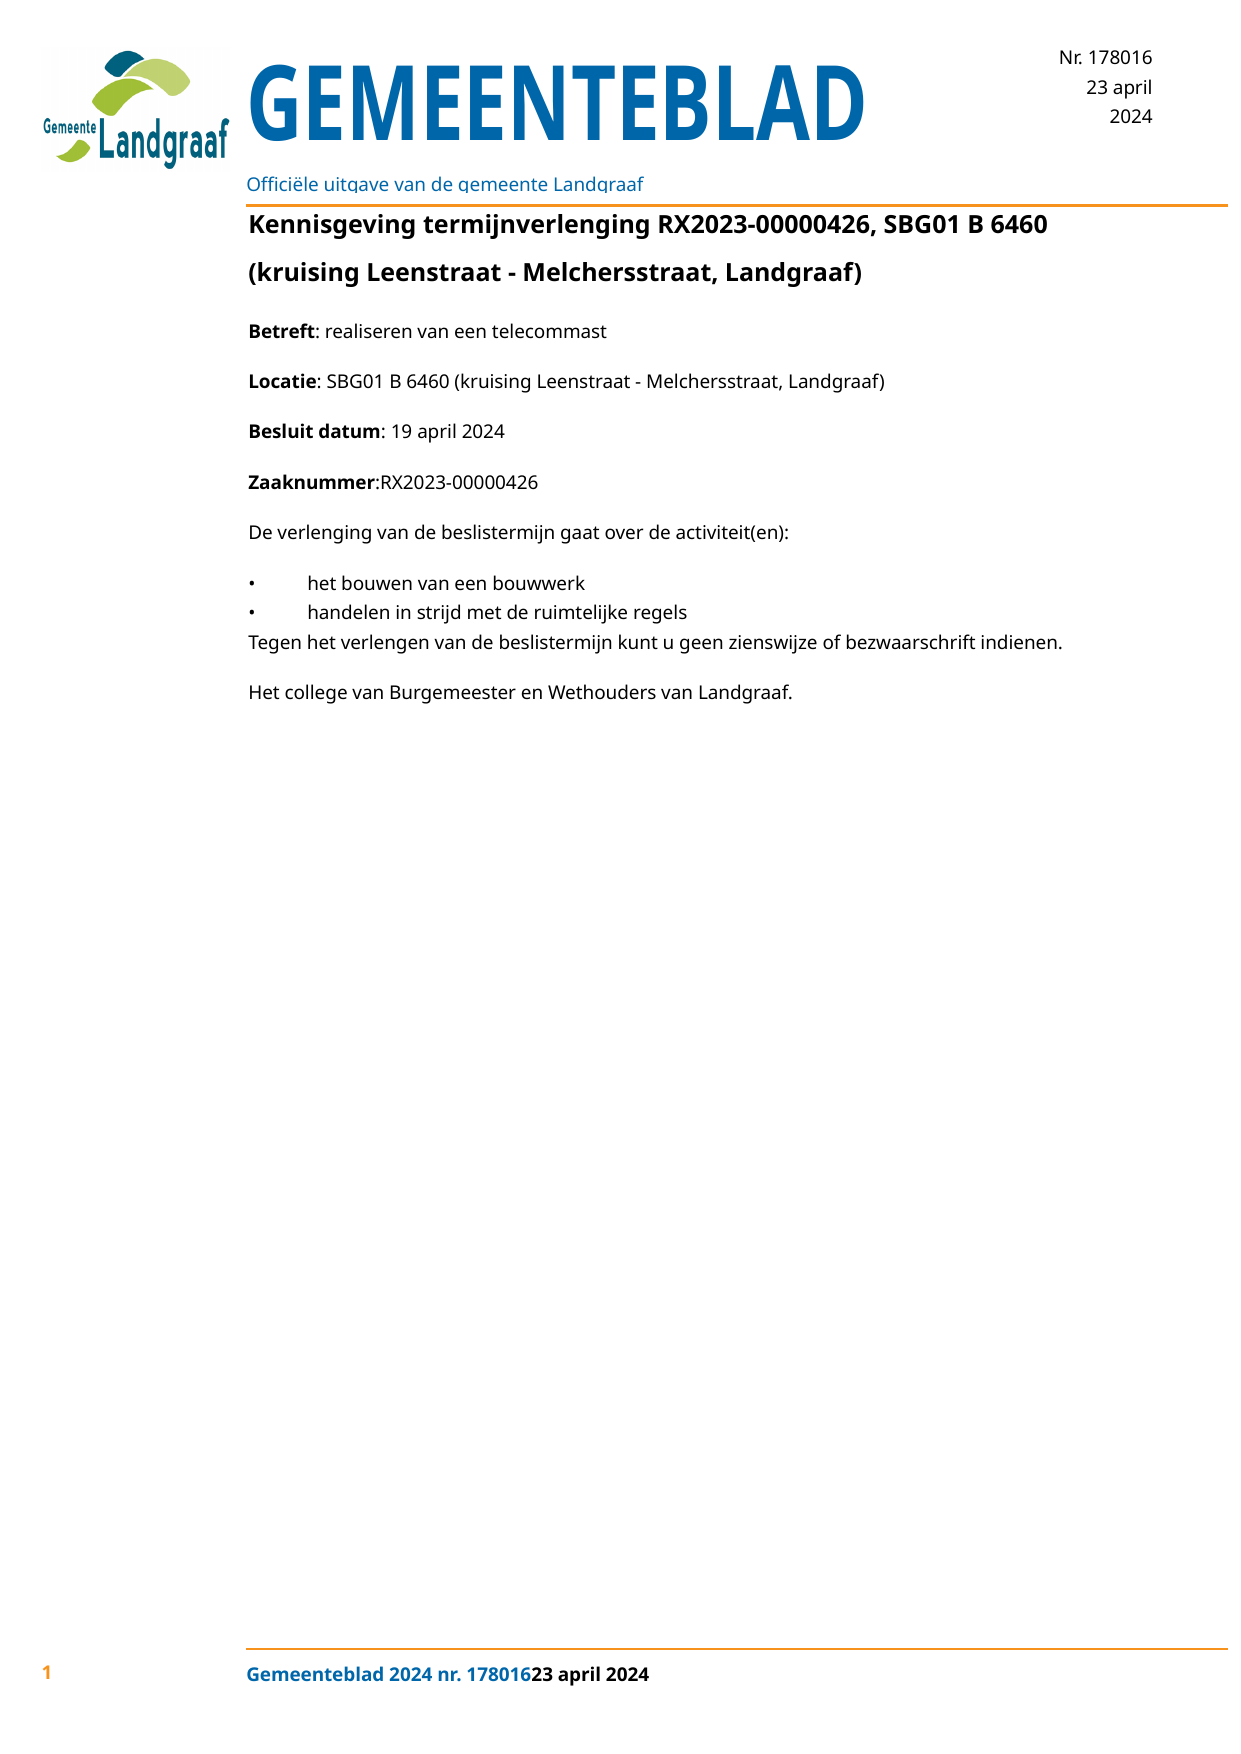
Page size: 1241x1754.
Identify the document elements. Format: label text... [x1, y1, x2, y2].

list handelen in strijd met de ruimtelijke regels [248, 599, 1152, 625]
text Kennisgeving termijnverlenging RX2023-00000426, SBG01 B 6460 (kruising Leenstraat - Melchersstraat, Landgraaf) [248, 207, 1152, 288]
text Betreft: realiseren van een telecommast [248, 318, 1152, 344]
text Tegen het verlengen van de beslistermijn kunt u geen zienswijze of bezwaarschrift indienen. [248, 629, 1152, 655]
list het bouwen van een bouwwerk [248, 570, 1152, 596]
text De verlenging van de beslistermijn gaat over de activiteit(en): [248, 519, 1152, 545]
text Zaaknummer:RX2023-00000426 [248, 469, 1152, 495]
text Locatie: SBG01 B 6460 (kruising Leenstraat - Melchersstraat, Landgraaf) [248, 368, 1152, 394]
text Het college van Burgemeester en Wethouders van Landgraaf. [248, 679, 1152, 705]
picture [41, 47, 231, 172]
text Besluit datum: 19 april 2024 [248, 419, 1152, 444]
